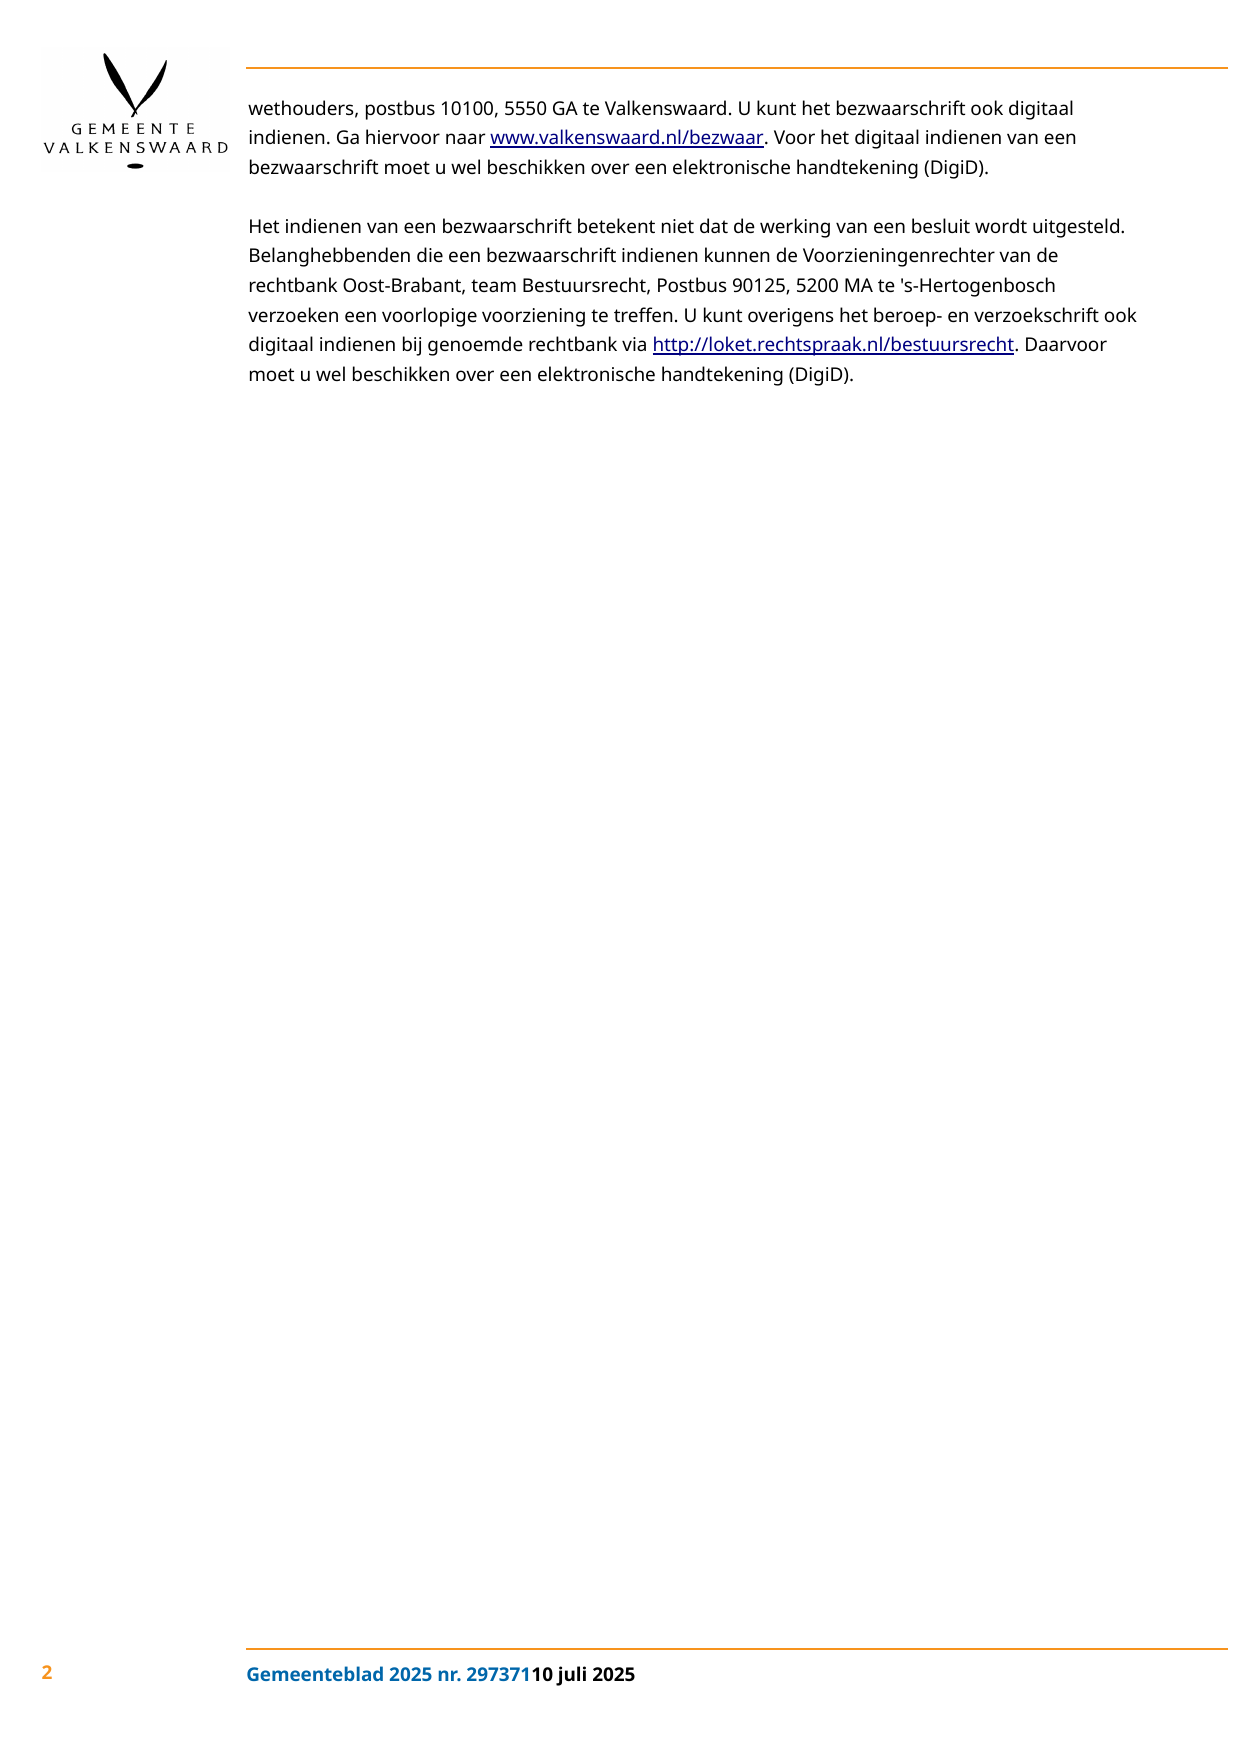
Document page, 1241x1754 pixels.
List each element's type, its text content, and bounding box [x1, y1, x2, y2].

text Het indienen van een bezwaarschrift betekent niet dat de werking van een besluit wordt uitgesteld. Belanghebbenden die een bezwaarschrift indienen kunnen de Voorzieningenrechter van de rechtbank Oost-Brabant, team Bestuursrecht, Postbus 90125, 5200 MA te 's-Hertogenbosch verzoeken een voorlopige voorziening te treffen. U kunt overigens het beroep- en verzoekschrift ook digitaal indienen bij genoemde rechtbank via http://loket.rechtspraak.nl/bestuursrecht. Daarvoor moet u wel beschikken over een elektronische handtekening (DigiD). [248, 213, 1152, 387]
picture [41, 47, 231, 172]
text wethouders, postbus 10100, 5550 GA te Valkenswaard. U kunt het bezwaarschrift ook digitaal indienen. Ga hiervoor naar www.valkenswaard.nl/bezwaar. Voor het digitaal indienen van een bezwaarschrift moet u wel beschikken over een elektronische handtekening (DigiD). [248, 95, 1152, 180]
